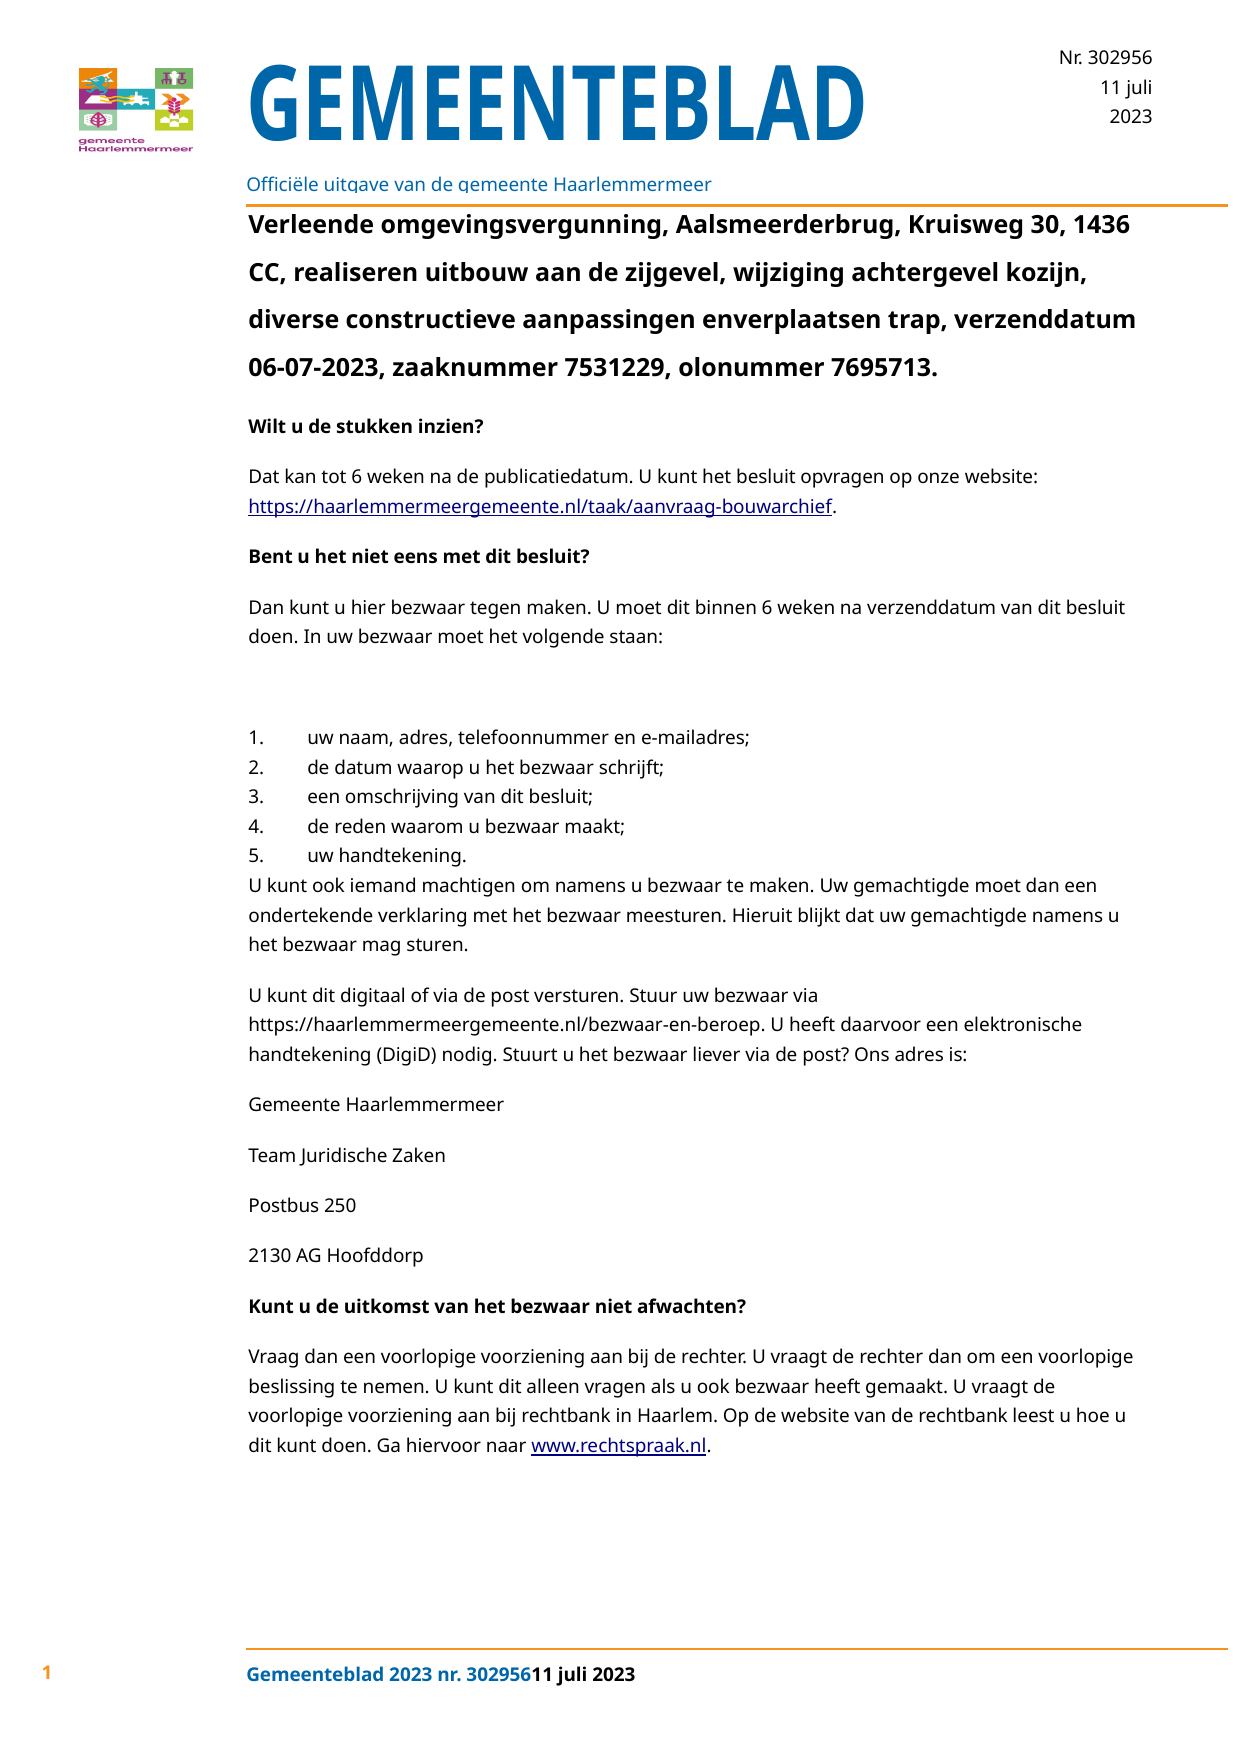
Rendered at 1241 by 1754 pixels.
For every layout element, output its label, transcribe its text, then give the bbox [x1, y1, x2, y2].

text Gemeente Haarlemmermeer [248, 1091, 1152, 1117]
text U kunt ook iemand machtigen om namens u bezwaar te maken. Uw gemachtigde moet dan een ondertekende verklaring met het bezwaar meesturen. Hieruit blijkt dat uw gemachtigde namens u het bezwaar mag sturen. [248, 872, 1152, 957]
list de datum waarop u het bezwaar schrijft; [248, 754, 1152, 780]
text Dat kan tot 6 weken na de publicatiedatum. U kunt het besluit opvragen op onze website: https://haarlemmermeergemeente.nl/taak/aanvraag-bouwarchief. [248, 463, 1152, 519]
text Vraag dan een voorlopige voorziening aan bij de rechter. U vraagt de rechter dan om een voorlopige beslissing te nemen. U kunt dit alleen vragen als u ook bezwaar heeft gemaakt. U vraagt de voorlopige voorziening aan bij rechtbank in Haarlem. Op de website van de rechtbank leest u hoe u dit kunt doen. Ga hiervoor naar www.rechtspraak.nl. [248, 1343, 1152, 1458]
text 2130 AG Hoofddorp [248, 1243, 1152, 1268]
text Verleende omgevingsvergunning, Aalsmeerderbrug, Kruisweg 30, 1436 CC, realiseren uitbouw aan de zijgevel, wijziging achtergevel kozijn, diverse constructieve aanpassingen enverplaatsen trap, verzenddatum 06-07-2023, zaaknummer 7531229, olonummer 7695713. [248, 207, 1152, 384]
text Team Juridische Zaken [248, 1142, 1152, 1168]
text Wilt u de stukken inzien? [248, 413, 1152, 439]
text Postbus 250 [248, 1192, 1152, 1218]
list een omschrijving van dit besluit; [248, 783, 1152, 809]
text Bent u het niet eens met dit besluit? [248, 543, 1152, 569]
list uw handtekening. [248, 843, 1152, 868]
text Kunt u de uitkomst van het bezwaar niet afwachten? [248, 1293, 1152, 1319]
picture [41, 47, 231, 172]
text U kunt dit digitaal of via de post versturen. Stuur uw bezwaar via https://haarlemmermeergemeente.nl/bezwaar-en-beroep. U heeft daarvoor een elektronische handtekening (DigiD) nodig. Stuurt u het bezwaar liever via de post? Ons adres is: [248, 982, 1152, 1067]
text Dan kunt u hier bezwaar tegen maken. U moet dit binnen 6 weken na verzenddatum van dit besluit doen. In uw bezwaar moet het volgende staan: [248, 594, 1152, 649]
list de reden waarom u bezwaar maakt; [248, 813, 1152, 839]
list uw naam, adres, telefoonnummer en e-mailadres; [248, 724, 1152, 750]
